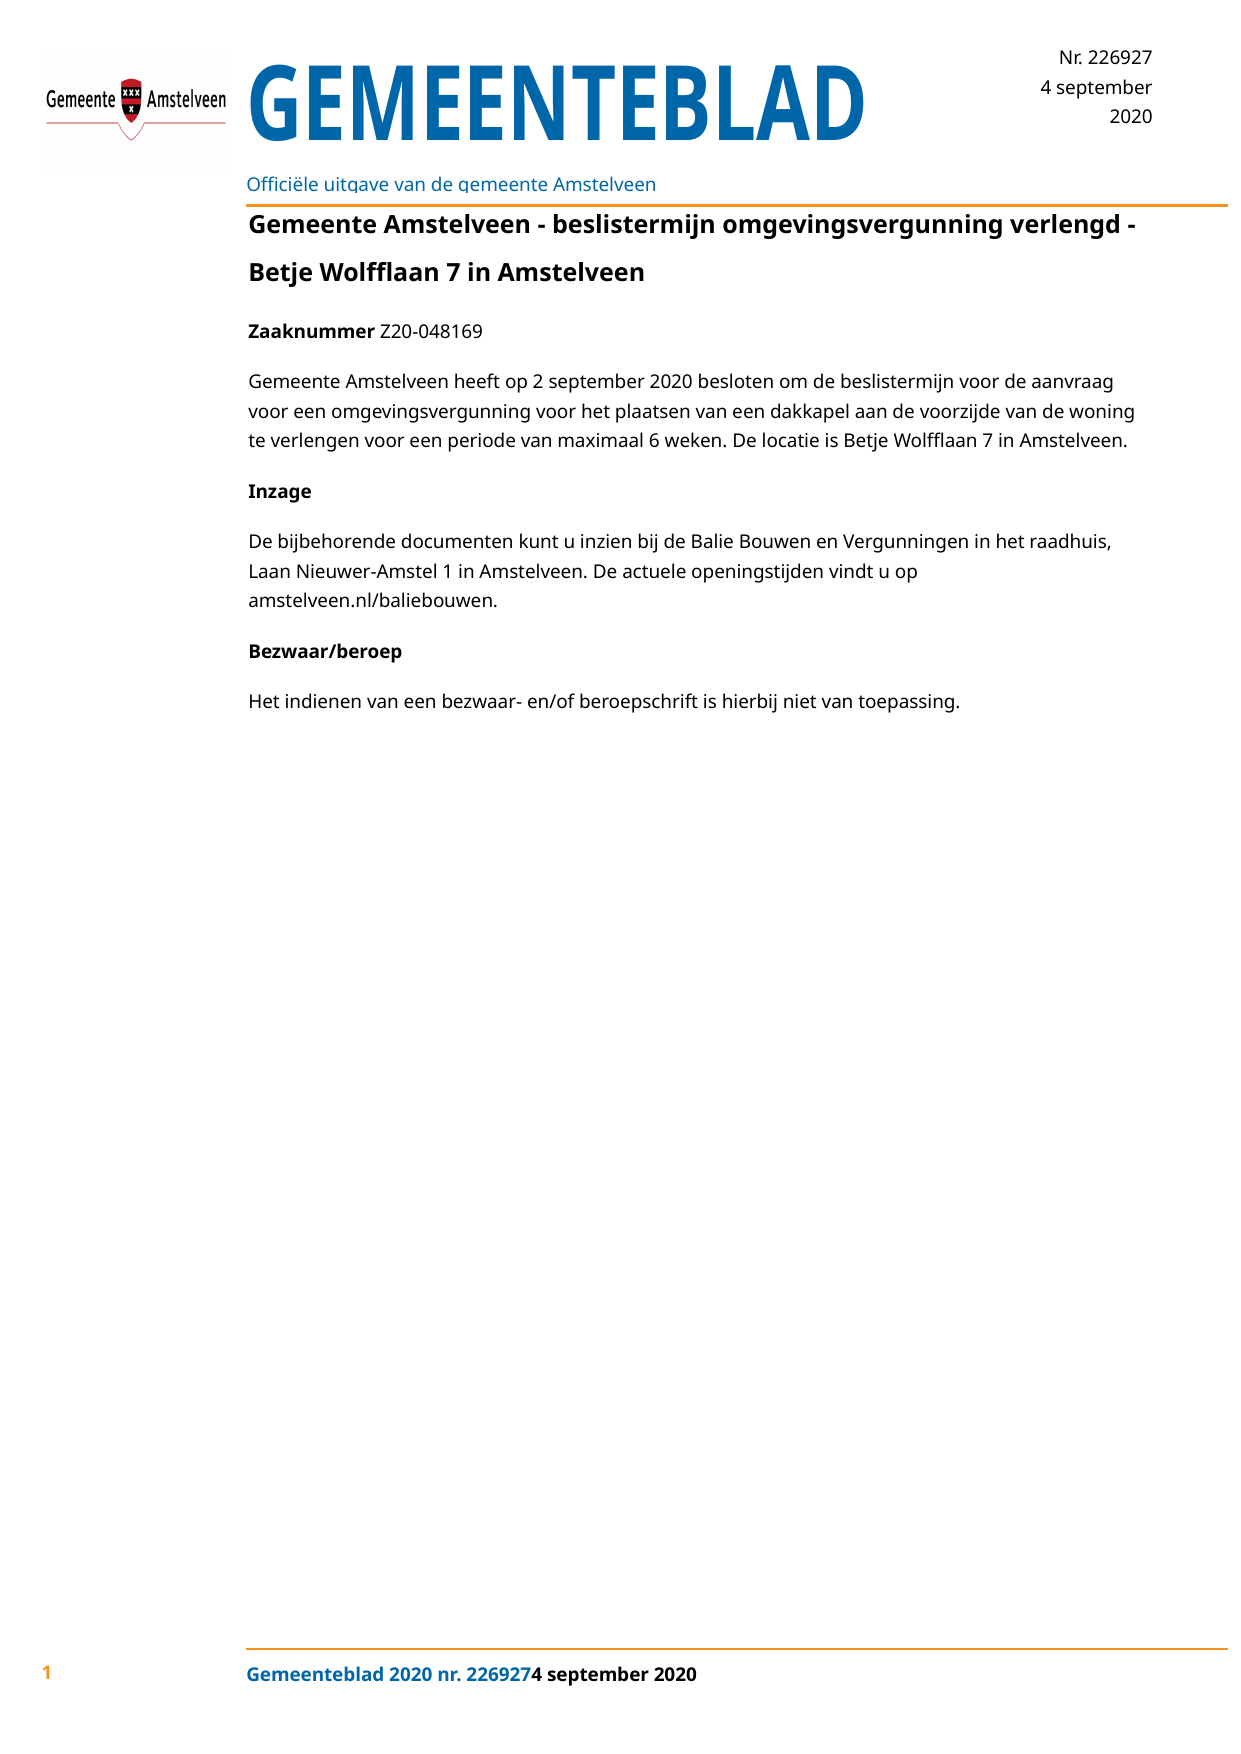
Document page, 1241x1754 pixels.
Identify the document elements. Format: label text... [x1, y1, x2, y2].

text Bezwaar/beroep [248, 638, 1152, 664]
picture [41, 47, 231, 172]
text Zaaknummer Z20-048169 [248, 318, 1152, 344]
text Inzage [248, 478, 1152, 504]
text Gemeente Amstelveen heeft op 2 september 2020 besloten om de beslistermijn voor de aanvraag voor een omgevingsvergunning voor het plaatsen van een dakkapel aan de voorzijde van de woning te verlengen voor een periode van maximaal 6 weken. De locatie is Betje Wolfflaan 7 in Amstelveen. [248, 368, 1152, 453]
text De bijbehorende documenten kunt u inzien bij de Balie Bouwen en Vergunningen in het raadhuis, Laan Nieuwer-Amstel 1 in Amstelveen. De actuele openingstijden vindt u op amstelveen.nl/baliebouwen. [248, 528, 1152, 613]
text Het indienen van een bezwaar- en/of beroepschrift is hierbij niet van toepassing. [248, 688, 1152, 714]
text Gemeente Amstelveen - beslistermijn omgevingsvergunning verlengd - Betje Wolfflaan 7 in Amstelveen [248, 207, 1152, 288]
